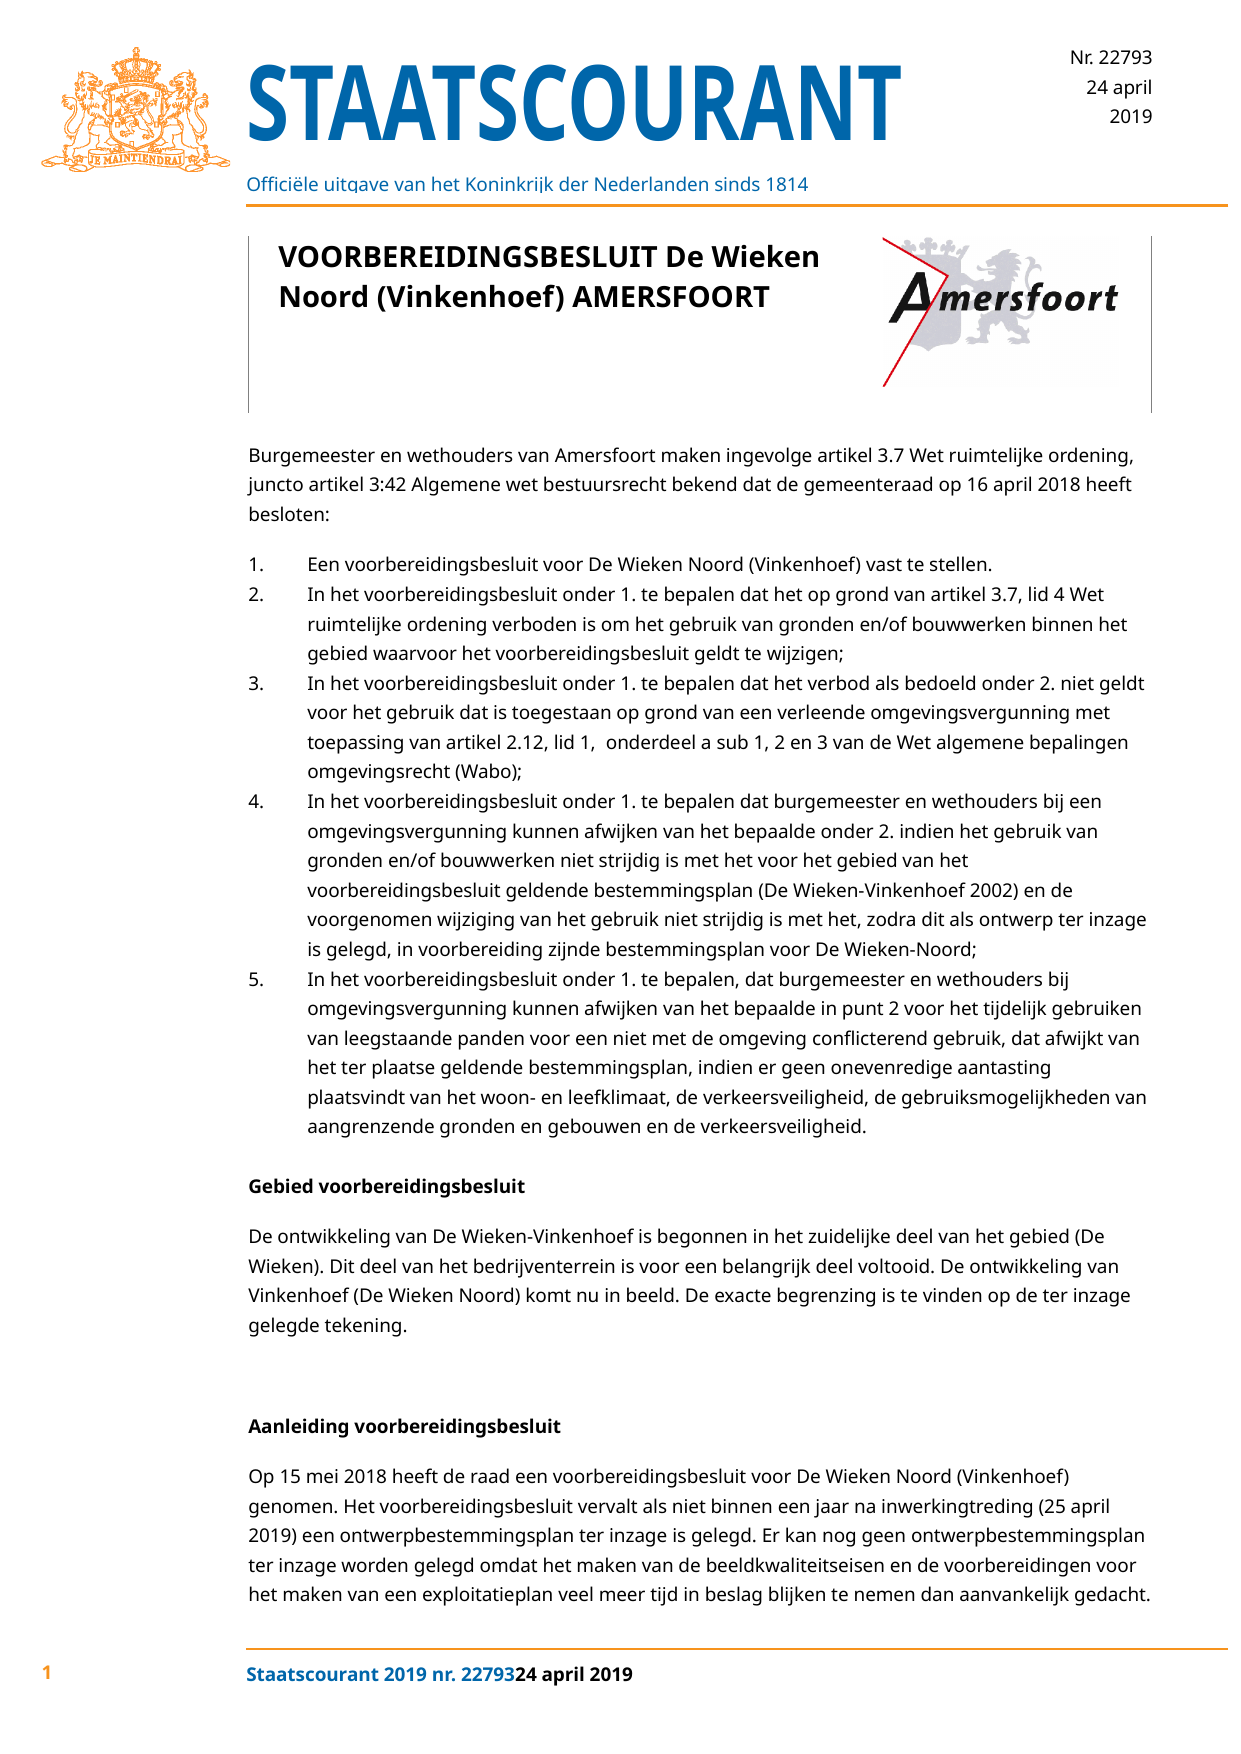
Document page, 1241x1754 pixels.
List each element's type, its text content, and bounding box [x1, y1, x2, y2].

list In het voorbereidingsbesluit onder 1. te bepalen dat het verbod als bedoeld onder 2. niet geldt voor het gebruik dat is toegestaan op grond van een verleende omgevingsvergunning met toepassing van artikel 2.12, lid 1, onderdeel a sub 1, 2 en 3 van de Wet algemene bepalingen omgevingsrecht (Wabo); [248, 670, 1152, 784]
picture [882, 236, 1119, 387]
text Gebied voorbereidingsbesluit [248, 1173, 1152, 1199]
list In het voorbereidingsbesluit onder 1. te bepalen, dat burgemeester en wethouders bij omgevingsvergunning kunnen afwijken van het bepaalde in punt 2 voor het tijdelijk gebruiken van leegstaande panden voor een niet met de omgeving conflicterend gebruik, dat afwijkt van het ter plaatse geldende bestemmingsplan, indien er geen onevenredige aantasting plaatsvindt van het woon- en leefklimaat, de verkeersveiligheid, de gebruiksmogelijkheden van aangrenzende gronden en gebouwen en de verkeersveiligheid. [248, 966, 1152, 1139]
table_header [850, 236, 1151, 413]
list Een voorbereidingsbesluit voor De Wieken Noord (Vinkenhoef) vast te stellen. [248, 552, 1152, 577]
text De ontwikkeling van De Wieken-Vinkenhoef is begonnen in het zuidelijke deel van het gebied (De Wieken). Dit deel van het bedrijventerrein is voor een belangrijk deel voltooid. De ontwikkeling van Vinkenhoef (De Wieken Noord) komt nu in beeld. De exacte begrenzing is te vinden op de ter inzage gelegde tekening. [248, 1223, 1152, 1338]
table_header VOORBEREIDINGSBESLUIT De Wieken Noord (Vinkenhoef) AMERSFOORT [249, 236, 850, 413]
list In het voorbereidingsbesluit onder 1. te bepalen dat burgemeester en wethouders bij een omgevingsvergunning kunnen afwijken van het bepaalde onder 2. indien het gebruik van gronden en/of bouwwerken niet strijdig is met het voor het gebied van het voorbereidingsbesluit geldende bestemmingsplan (De Wieken-Vinkenhoef 2002) en de voorgenomen wijziging van het gebruik niet strijdig is met het, zodra dit als ontwerp ter inzage is gelegd, in voorbereiding zijnde bestemmingsplan voor De Wieken-Noord; [248, 788, 1152, 962]
text Aanleiding voorbereidingsbesluit [248, 1413, 1152, 1439]
text Op 15 mei 2018 heeft de raad een voorbereidingsbesluit voor De Wieken Noord (Vinkenhoef) genomen. Het voorbereidingsbesluit vervalt als niet binnen een jaar na inwerkingtreding (25 april 2019) een ontwerpbestemmingsplan ter inzage is gelegd. Er kan nog geen ontwerpbestemmingsplan ter inzage worden gelegd omdat het maken van de beeldkwaliteitseisen en de voorbereidingen voor het maken van een exploitatieplan veel meer tijd in beslag blijken te nemen dan aanvankelijk gedacht. [248, 1463, 1152, 1607]
list In het voorbereidingsbesluit onder 1. te bepalen dat het op grond van artikel 3.7, lid 4 Wet ruimtelijke ordening verboden is om het gebruik van gronden en/of bouwwerken binnen het gebied waarvoor het voorbereidingsbesluit geldt te wijzigen; [248, 581, 1152, 666]
text Burgemeester en wethouders van Amersfoort maken ingevolge artikel 3.7 Wet ruimtelijke ordening, juncto artikel 3:42 Algemene wet bestuursrecht bekend dat de gemeenteraad op 16 april 2018 heeft besloten: [248, 442, 1152, 527]
picture [41, 47, 231, 172]
